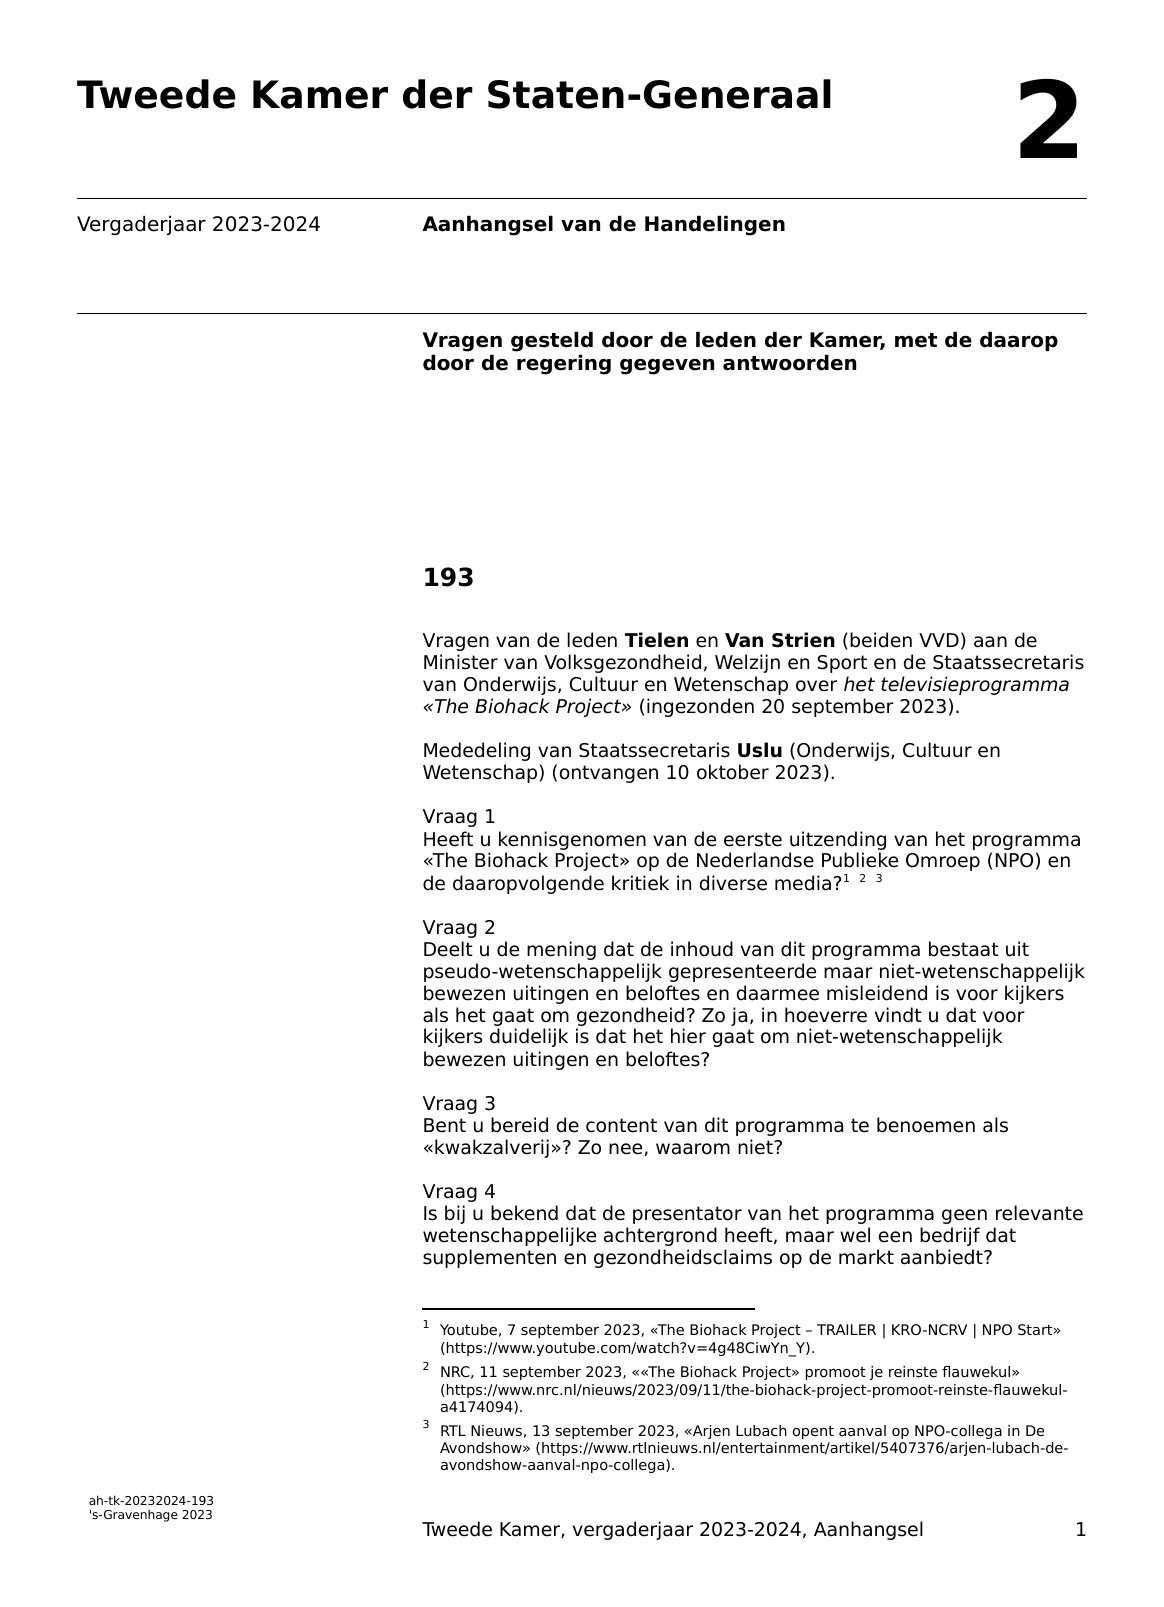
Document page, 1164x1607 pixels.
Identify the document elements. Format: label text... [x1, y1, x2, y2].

text Vraag 4 [422, 1181, 1087, 1203]
text 's-Gravenhage 2023 [88, 1508, 323, 1522]
text Heeft u kennisgenomen van de eerste uitzending van het programma «The Biohack Project» op de Nederlandse Publieke Omroep (NPO) en de daaropvolgende kritiek in diverse media? [422, 828, 1087, 894]
table_cell Vragen gesteld door de leden der Kamer, met de daarop door de regering gegeven antwoorden [422, 314, 1087, 375]
text Bent u bereid de content van dit programma te benoemen als «kwakzalverij»? Zo nee, waarom niet? [422, 1114, 1087, 1158]
table_cell [77, 314, 422, 375]
text NRC, 11 september 2023, ««The Biohack Project» promoot je reinste flauwekul» (https://www.nrc.nl/nieuws/2023/09/11/the-biohack-project-promoot-reinste-flauwekul-a4174094). [422, 1360, 1087, 1416]
text Is bij u bekend dat de presentator van het programma geen relevante wetenschappelijke achtergrond heeft, maar wel een bedrijf dat supplementen en gezondheidsclaims op de markt aanbiedt? [422, 1203, 1087, 1269]
text Vragen van de leden Tielen en Van Strien (beiden VVD) aan de Minister van Volksgezondheid, Welzijn en Sport en de Staatssecretaris van Onderwijs, Cultuur en Wetenschap over het televisieprogramma «The Biohack Project» (ingezonden 20 september 2023). [422, 630, 1087, 718]
table_cell Aanhangsel van de Handelingen [422, 199, 1087, 313]
text Mededeling van Staatssecretaris Uslu (Onderwijs, Cultuur en Wetenschap) (ontvangen 10 oktober 2023). [422, 740, 1087, 784]
text Vraag 2 [422, 917, 1087, 938]
text ah-tk-20232024-193 [88, 1494, 323, 1508]
text Vraag 3 [422, 1093, 1087, 1114]
table_cell Vergaderjaar 2023-2024 [77, 199, 422, 313]
text Deelt u de mening dat de inhoud van dit programma bestaat uit pseudo-wetenschappelijk gepresenteerde maar niet-wetenschappelijk bewezen uitingen en beloftes en daarmee misleidend is voor kijkers als het gaat om gezondheid? Zo ja, in hoeverre vindt u dat voor kijkers duidelijk is dat het hier gaat om niet-wetenschappelijk bewezen uitingen en beloftes? [422, 938, 1087, 1070]
table_header Tweede Kamer der Staten-Generaal [77, 59, 886, 198]
text 193 [422, 563, 1087, 592]
text Vraag 1 [422, 806, 1087, 828]
text RTL Nieuws, 13 september 2023, «Arjen Lubach opent aanval op NPO-collega in De Avondshow» (https://www.rtlnieuws.nl/entertainment/artikel/5407376/arjen-lubach-de-avondshow-aanval-npo-collega). [422, 1418, 1087, 1474]
text Youtube, 7 september 2023, «The Biohack Project – TRAILER | KRO-NCRV | NPO Start» (https://www.youtube.com/watch?v=4g48CiwYn_Y). [422, 1318, 1087, 1357]
table_header 2 [886, 59, 1087, 198]
